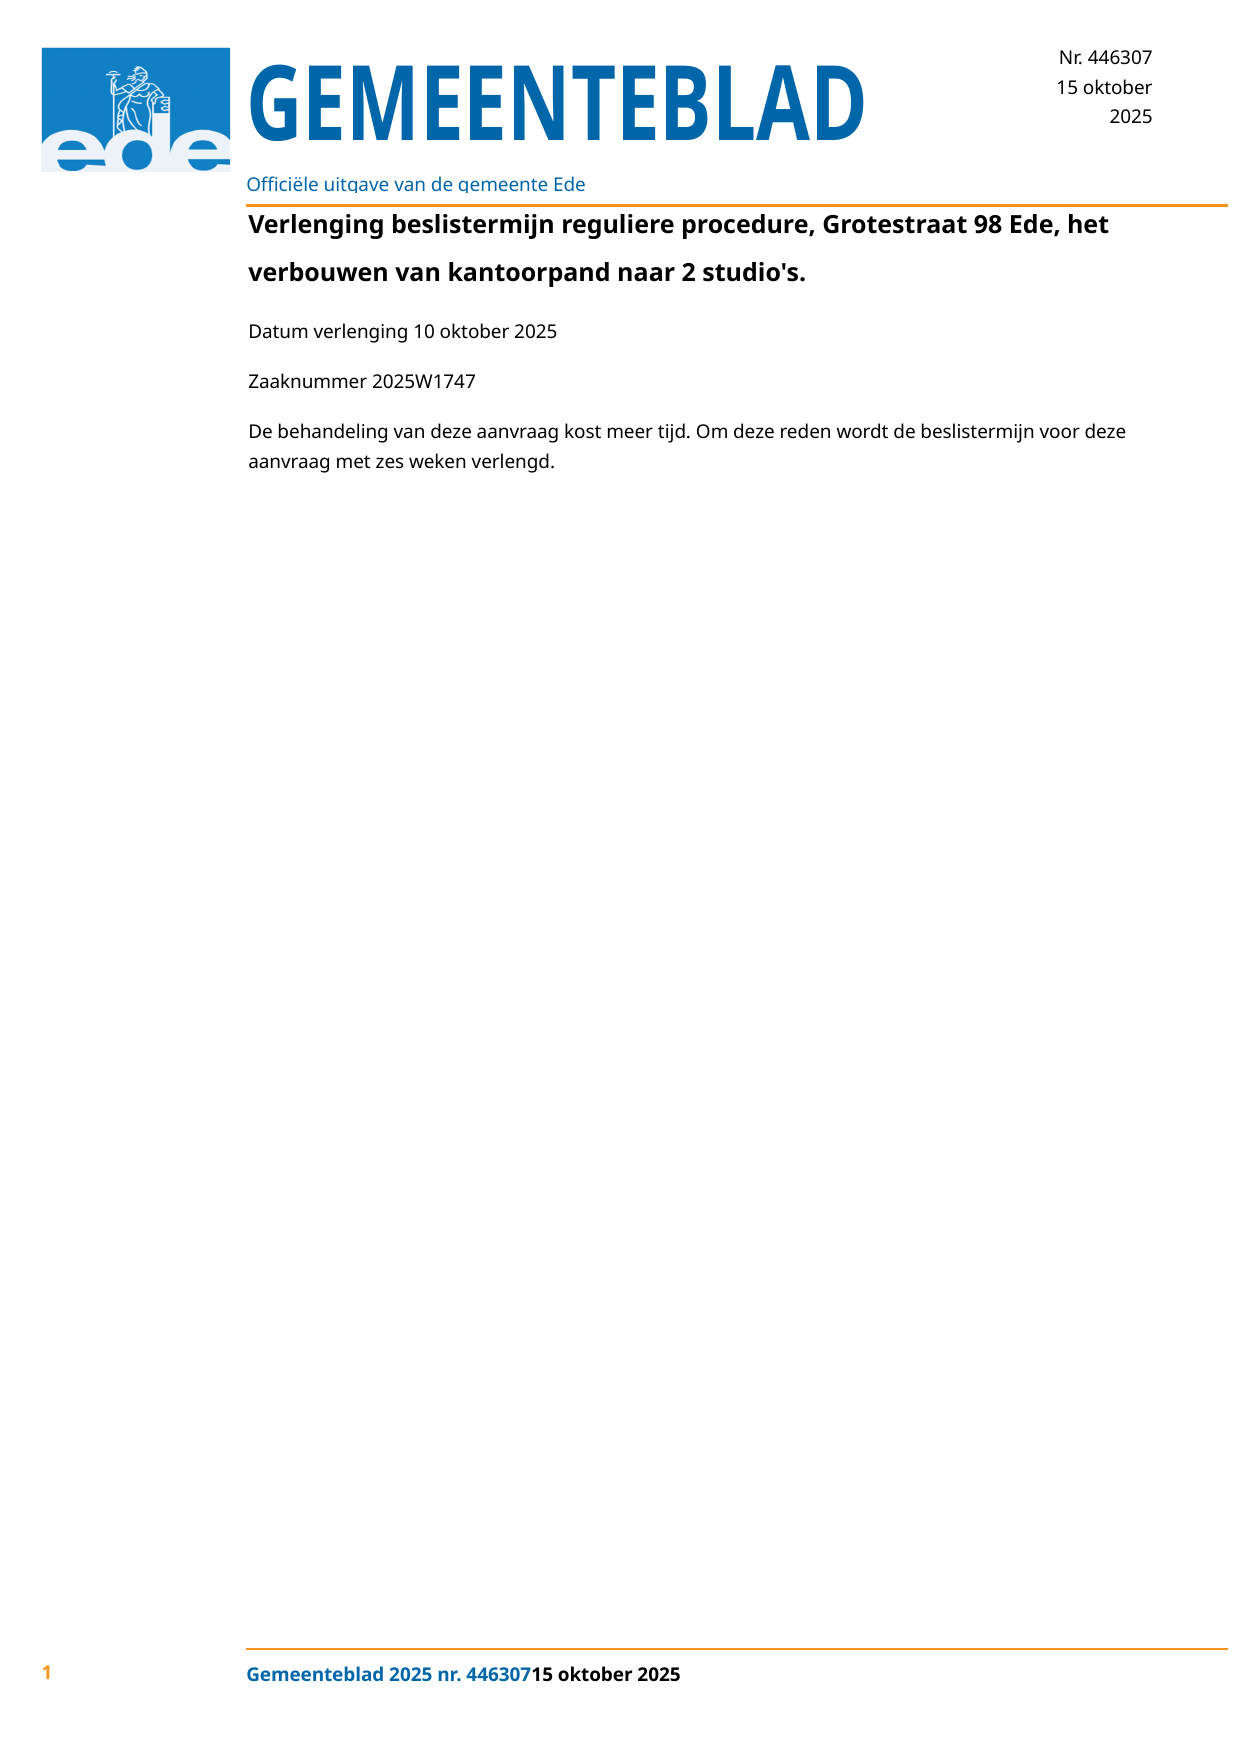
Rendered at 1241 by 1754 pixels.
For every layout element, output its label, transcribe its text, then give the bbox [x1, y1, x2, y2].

picture [41, 47, 231, 172]
text De behandeling van deze aanvraag kost meer tijd. Om deze reden wordt de beslistermijn voor deze aanvraag met zes weken verlengd. [248, 419, 1152, 474]
text Zaaknummer 2025W1747 [248, 368, 1152, 394]
text Verlenging beslistermijn reguliere procedure, Grotestraat 98 Ede, het verbouwen van kantoorpand naar 2 studio's. [248, 207, 1152, 288]
text Datum verlenging 10 oktober 2025 [248, 318, 1152, 344]
